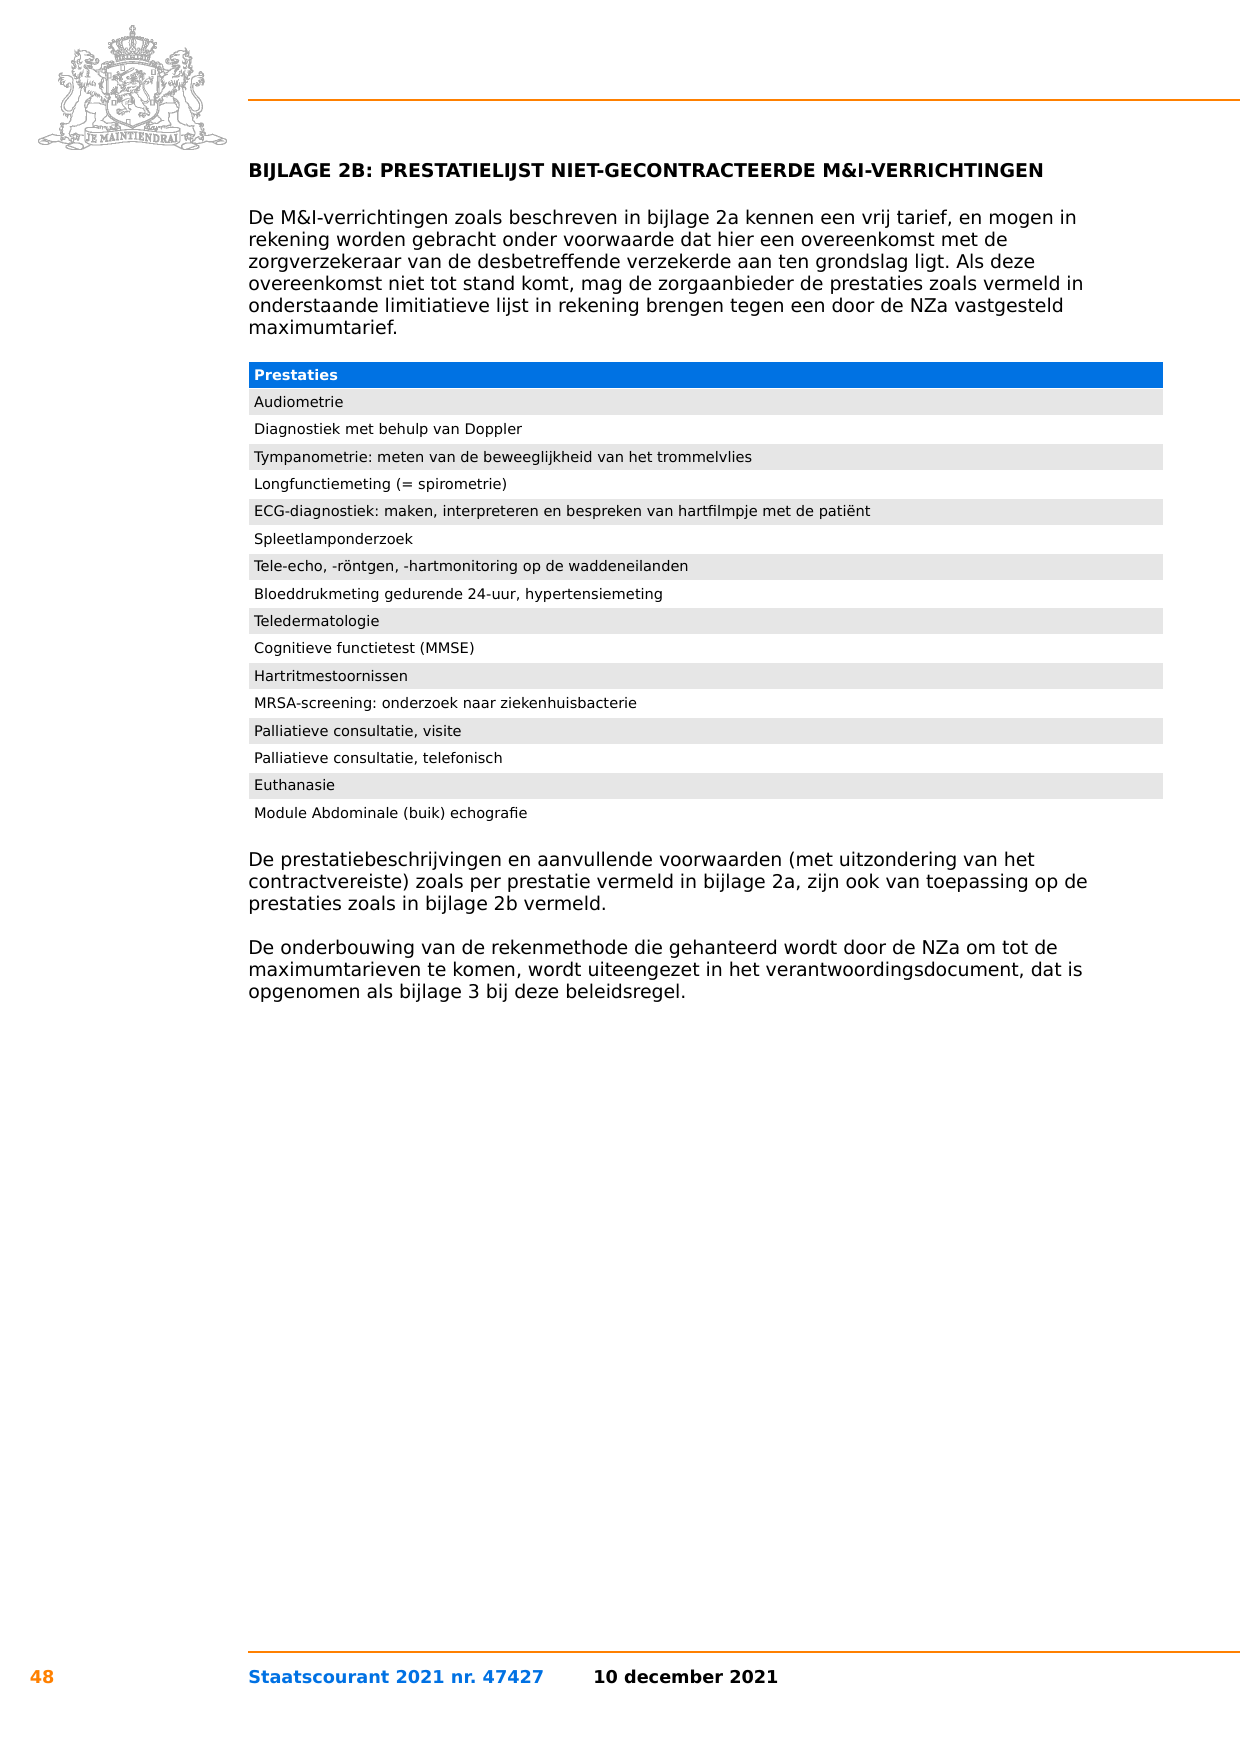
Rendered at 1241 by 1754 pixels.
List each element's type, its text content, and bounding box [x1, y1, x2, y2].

subtitle BIJLAGE 2B: PRESTATIELIJST NIET-GECONTRACTEERDE M&I-VERRICHTINGEN [248, 160, 1163, 182]
table_cell ECG-diagnostiek: maken, interpreteren en bespreken van hartfilmpje met de patiënt [249, 499, 1163, 525]
text De onderbouwing van de rekenmethode die gehanteerd wordt door de NZa om tot de maximumtarieven te komen, wordt uiteengezet in het verantwoordingsdocument, dat is opgenomen als bijlage 3 bij deze beleidsregel. [248, 937, 1163, 1003]
table_cell Cognitieve functietest (MMSE) [249, 636, 1163, 662]
table_cell Bloeddrukmeting gedurende 24-uur, hypertensiemeting [249, 581, 1163, 607]
table_cell Palliatieve consultatie, visite [249, 718, 1163, 744]
table_cell Teledermatologie [249, 608, 1163, 634]
table_cell Hartritmestoornissen [249, 663, 1163, 689]
picture [38, 25, 227, 150]
text De prestatiebeschrijvingen en aanvullende voorwaarden (met uitzondering van het contractvereiste) zoals per prestatie vermeld in bijlage 2a, zijn ook van toepassing op de prestaties zoals in bijlage 2b vermeld. [248, 849, 1163, 915]
table_cell MRSA-screening: onderzoek naar ziekenhuisbacterie [249, 690, 1163, 717]
table_cell Tele-echo, -röntgen, -hartmonitoring op de waddeneilanden [249, 554, 1163, 580]
table_cell Palliatieve consultatie, telefonisch [249, 745, 1163, 772]
table_cell Euthanasie [249, 773, 1163, 799]
text De M&I-verrichtingen zoals beschreven in bijlage 2a kennen een vrij tarief, en mogen in rekening worden gebracht onder voorwaarde dat hier een overeenkomst met de zorgverzekeraar van de desbetreffende verzekerde aan ten grondslag ligt. Als deze overeenkomst niet tot stand komt, mag de zorgaanbieder de prestaties zoals vermeld in onderstaande limitiatieve lijst in rekening brengen tegen een door de NZa vastgesteld maximumtarief. [248, 207, 1163, 339]
table_cell Spleetlamponderzoek [249, 526, 1163, 552]
table_cell Tympanometrie: meten van de beweeglijkheid van het trommelvlies [249, 444, 1163, 470]
table_cell Diagnostiek met behulp van Doppler [249, 416, 1163, 443]
table_header Prestaties [249, 362, 1163, 388]
table_cell Audiometrie [249, 389, 1163, 415]
table_cell Longfunctiemeting (= spirometrie) [249, 471, 1163, 498]
table_cell Module Abdominale (buik) echografie [249, 800, 1163, 826]
